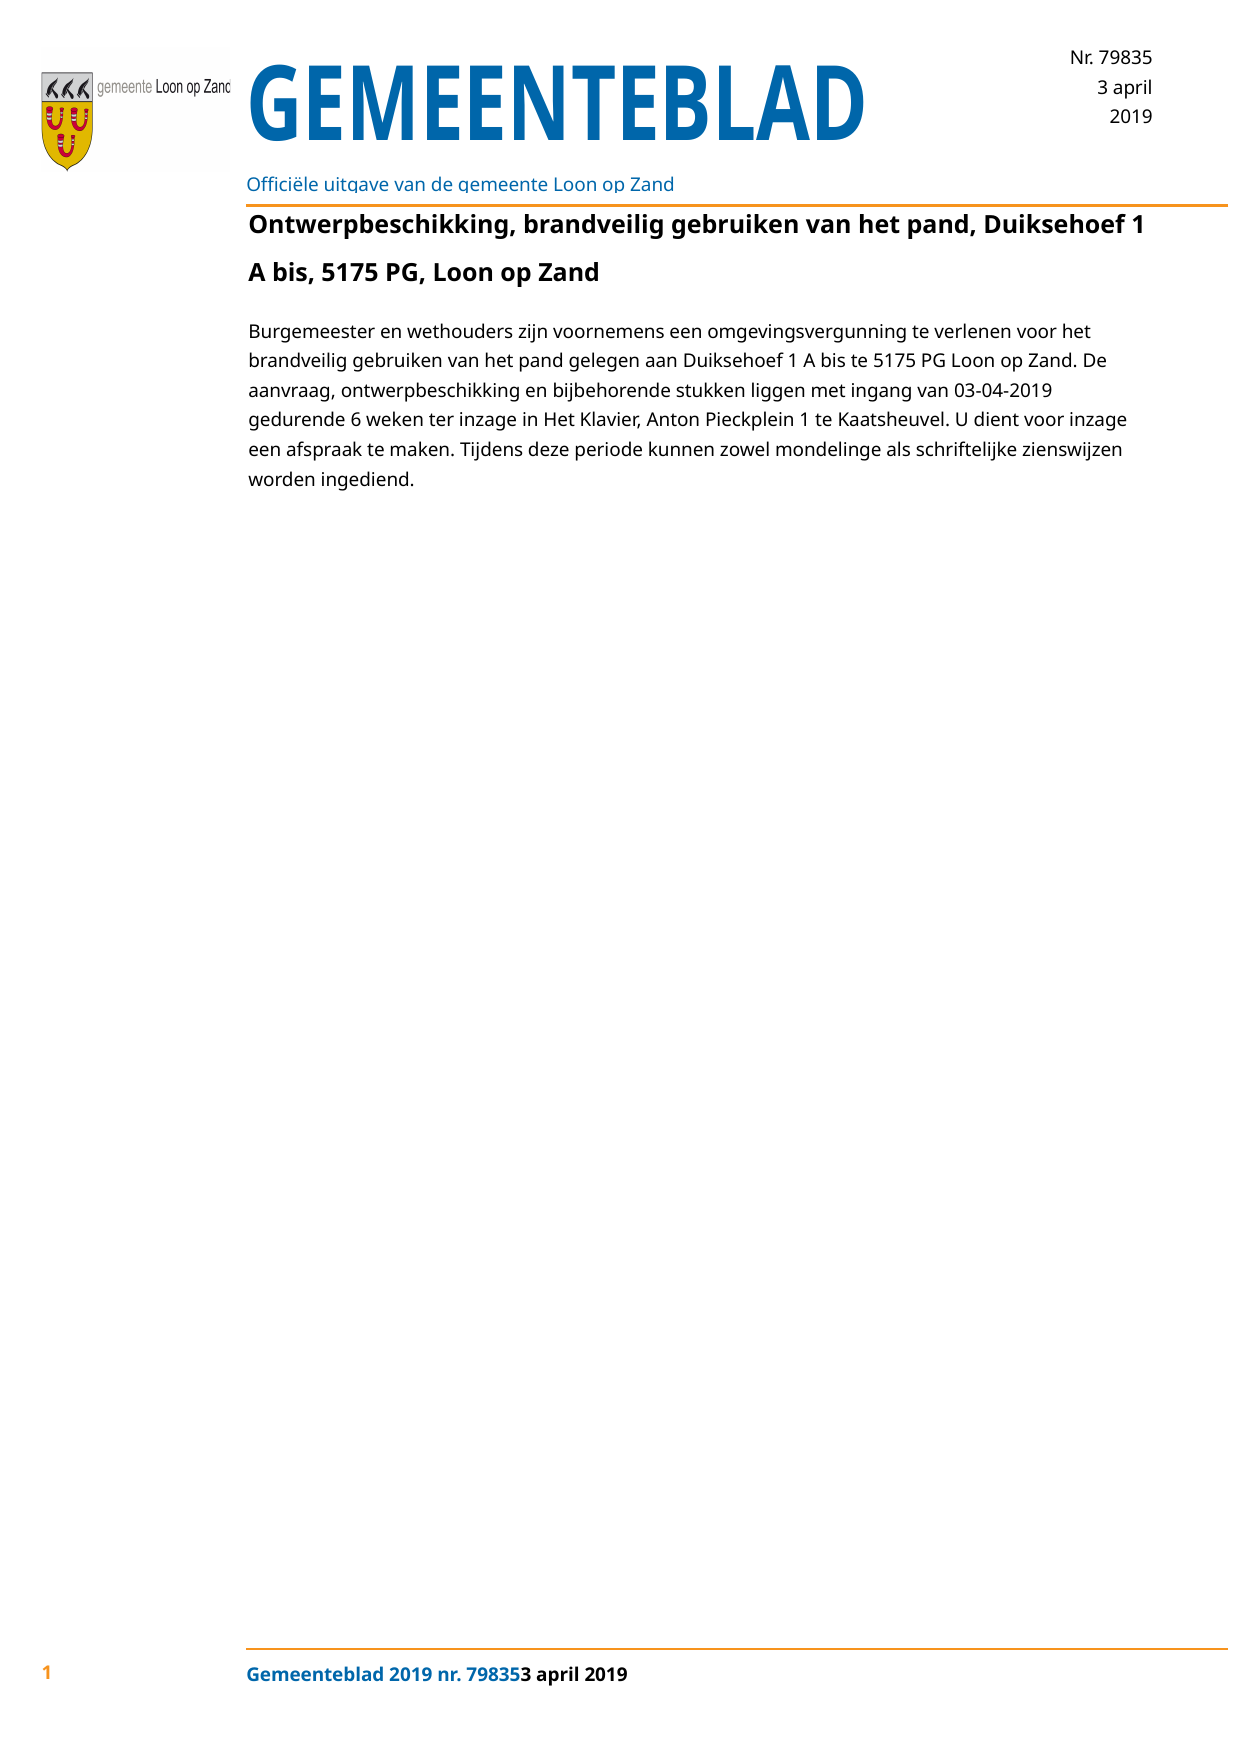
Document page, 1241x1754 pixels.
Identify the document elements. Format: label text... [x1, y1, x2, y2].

picture [41, 47, 231, 172]
text Burgemeester en wethouders zijn voornemens een omgevingsvergunning te verlenen voor het brandveilig gebruiken van het pand gelegen aan Duiksehoef 1 A bis te 5175 PG Loon op Zand. De aanvraag, ontwerpbeschikking en bijbehorende stukken liggen met ingang van 03-04-2019 gedurende 6 weken ter inzage in Het Klavier, Anton Pieckplein 1 te Kaatsheuvel. U dient voor inzage een afspraak te maken. Tijdens deze periode kunnen zowel mondelinge als schriftelijke zienswijzen worden ingediend. [248, 318, 1152, 492]
text Ontwerpbeschikking, brandveilig gebruiken van het pand, Duiksehoef 1 A bis, 5175 PG, Loon op Zand [248, 207, 1152, 288]
